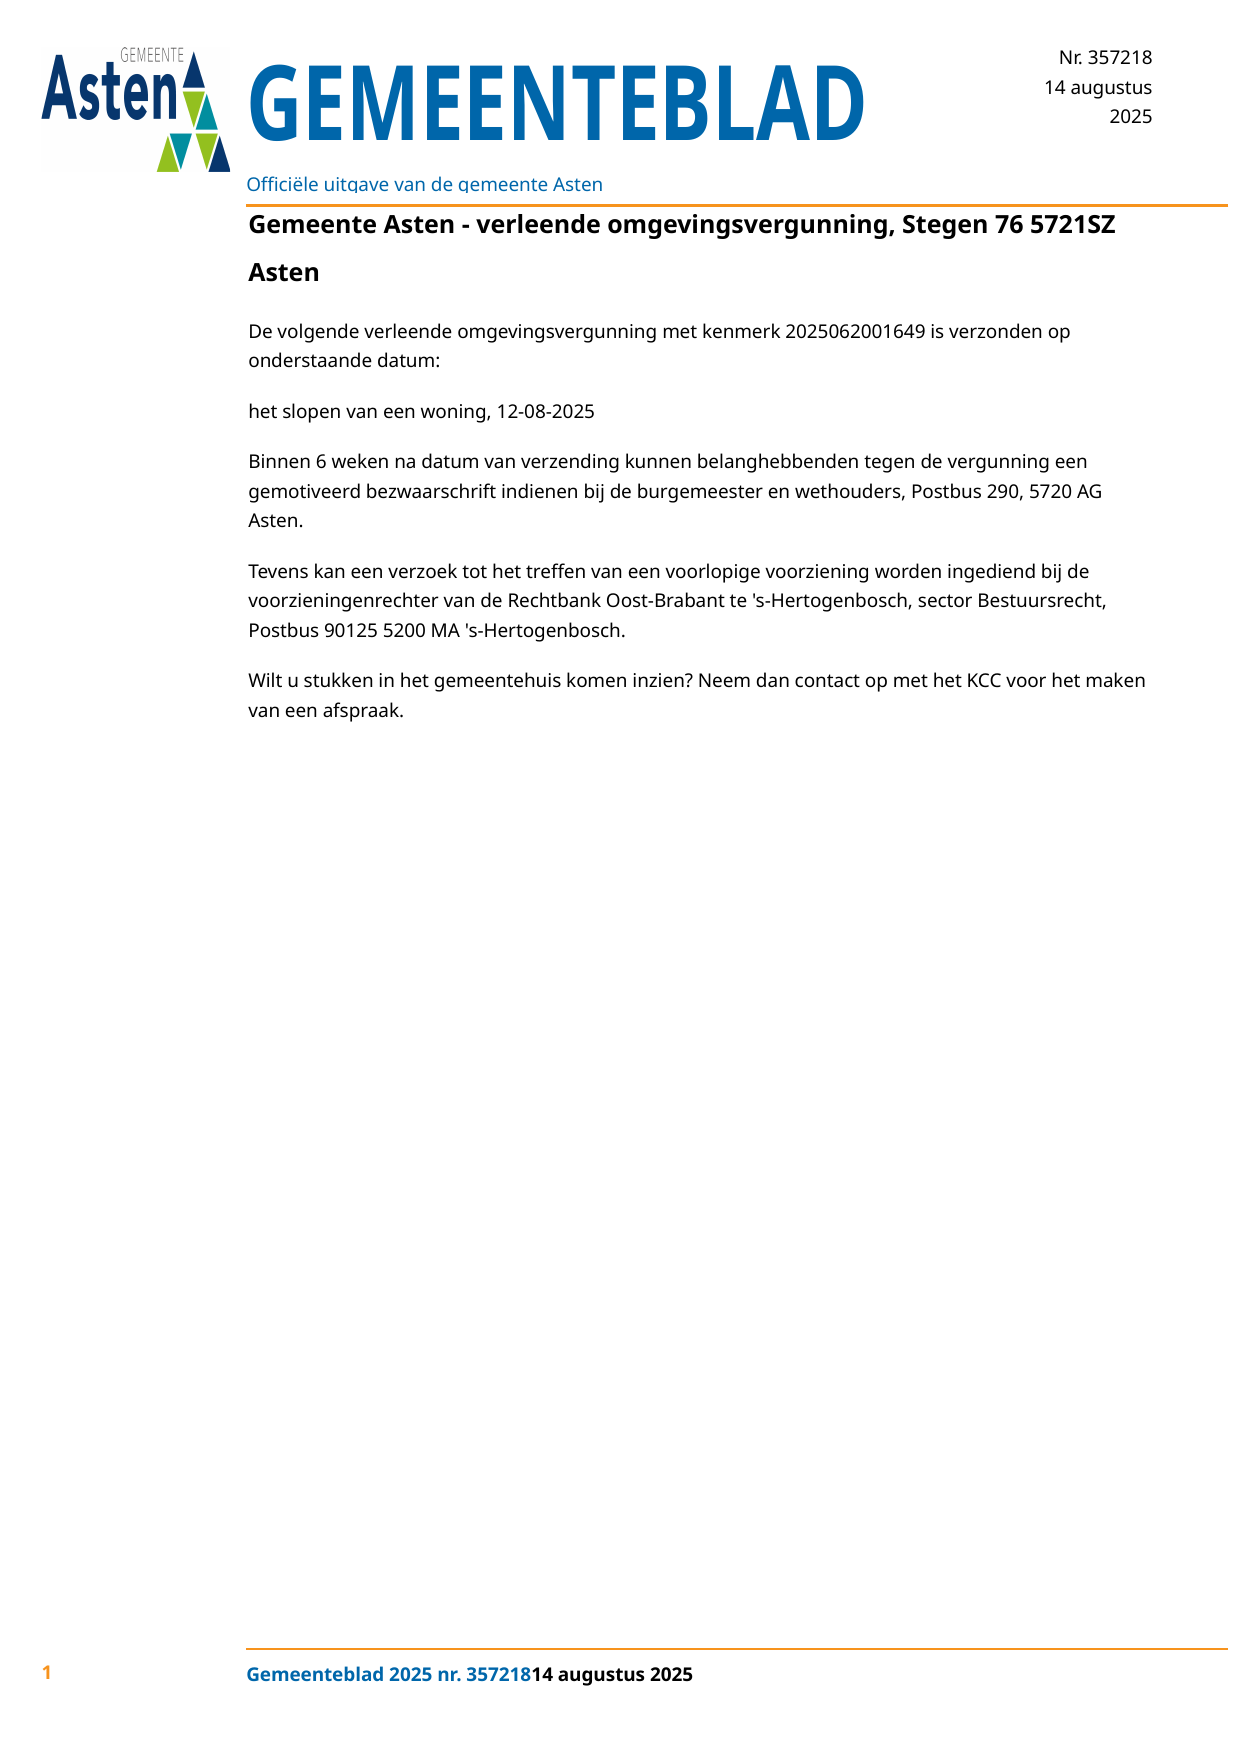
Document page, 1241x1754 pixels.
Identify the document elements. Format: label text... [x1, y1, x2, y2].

text het slopen van een woning, 12-08-2025 [248, 398, 1152, 424]
text Binnen 6 weken na datum van verzending kunnen belanghebbenden tegen de vergunning een gemotiveerd bezwaarschrift indienen bij de burgemeester en wethouders, Postbus 290, 5720 AG Asten. [248, 448, 1152, 533]
picture [41, 47, 231, 172]
text Tevens kan een verzoek tot het treffen van een voorlopige voorziening worden ingediend bij de voorzieningenrechter van de Rechtbank Oost-Brabant te 's-Hertogenbosch, sector Bestuursrecht, Postbus 90125 5200 MA 's-Hertogenbosch. [248, 558, 1152, 643]
text Wilt u stukken in het gemeentehuis komen inzien? Neem dan contact op met het KCC voor het maken van een afspraak. [248, 667, 1152, 723]
text De volgende verleende omgevingsvergunning met kenmerk 2025062001649 is verzonden op onderstaande datum: [248, 318, 1152, 373]
text Gemeente Asten - verleende omgevingsvergunning, Stegen 76 5721SZ Asten [248, 207, 1152, 288]
